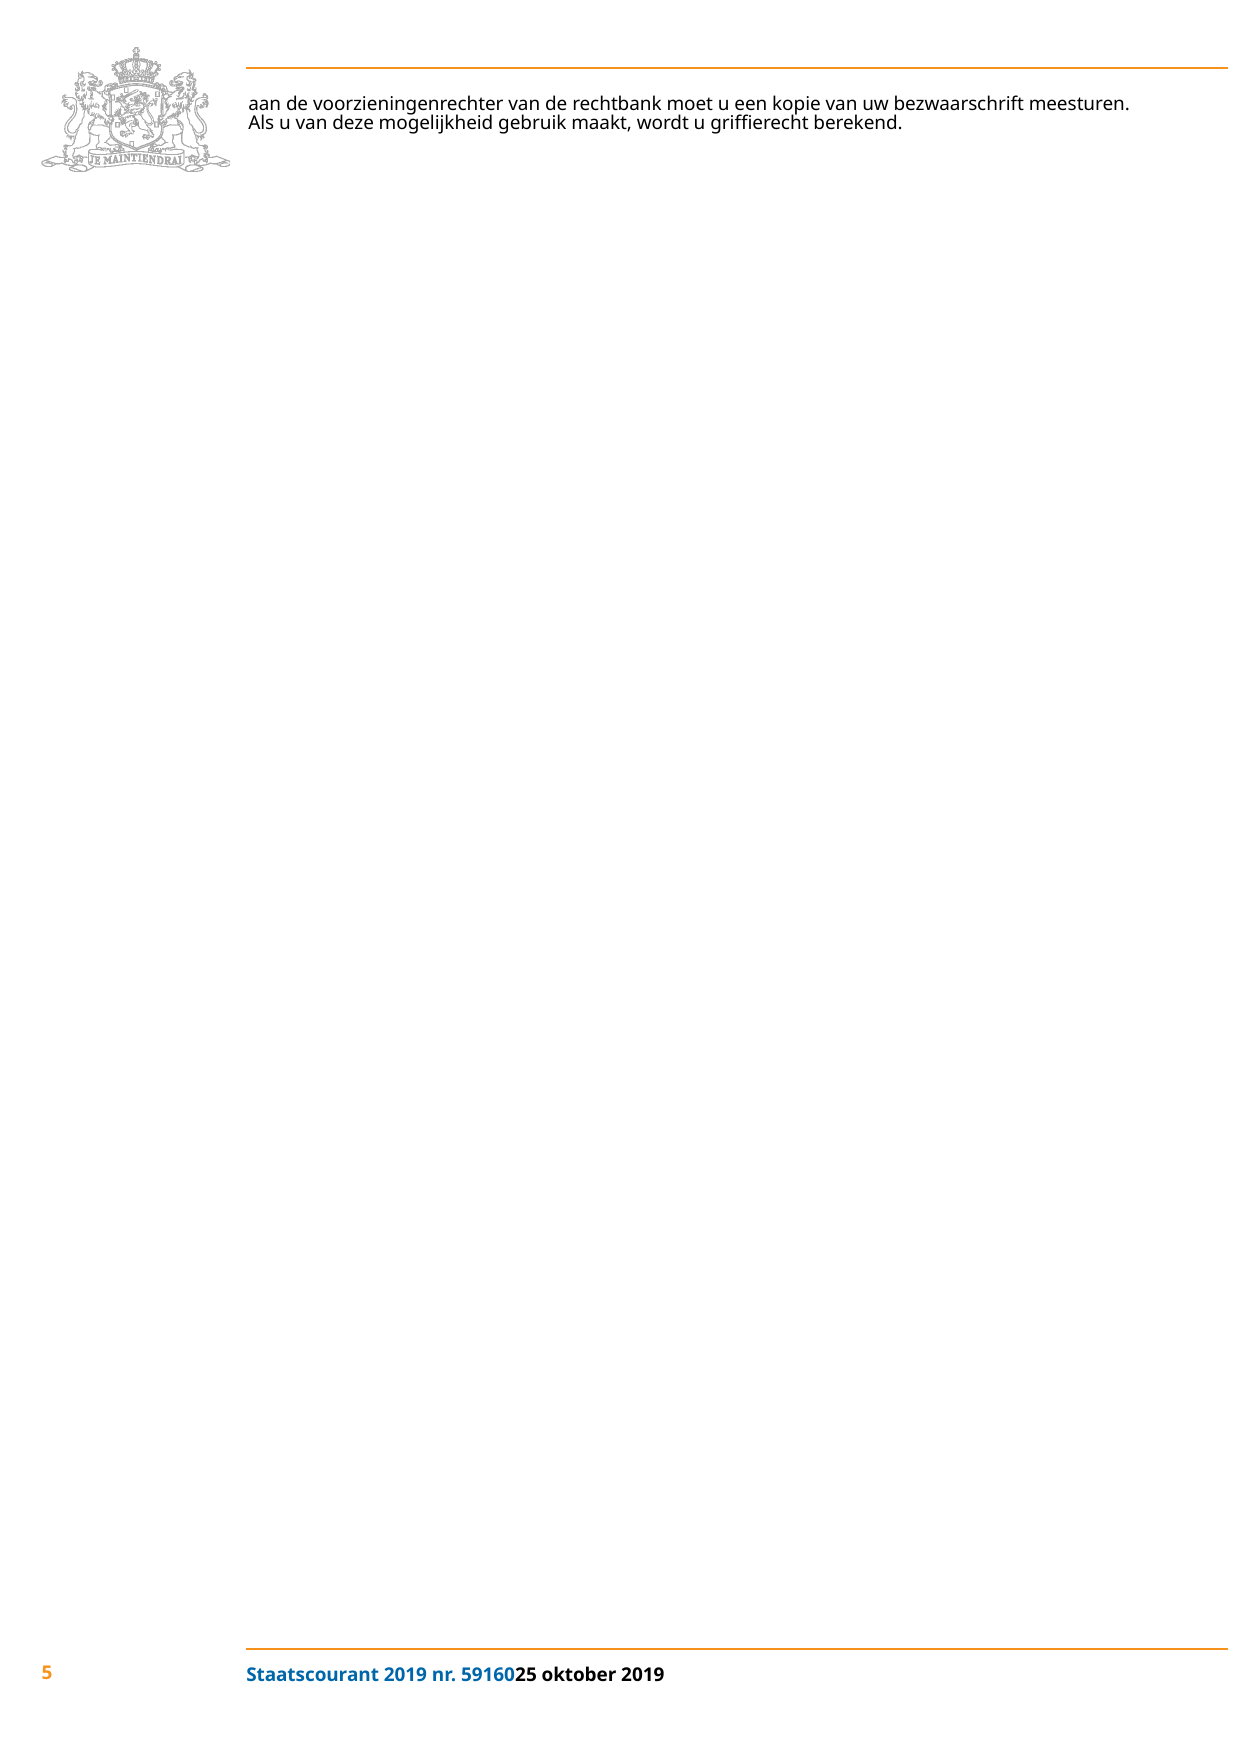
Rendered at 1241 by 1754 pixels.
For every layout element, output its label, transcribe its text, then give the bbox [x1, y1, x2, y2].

picture [41, 47, 231, 172]
text aan de voorzieningenrechter van de rechtbank moet u een kopie van uw bezwaarschrift meesturen. Als u van deze mogelijkheid gebruik maakt, wordt u griffierecht berekend. [248, 95, 1152, 133]
